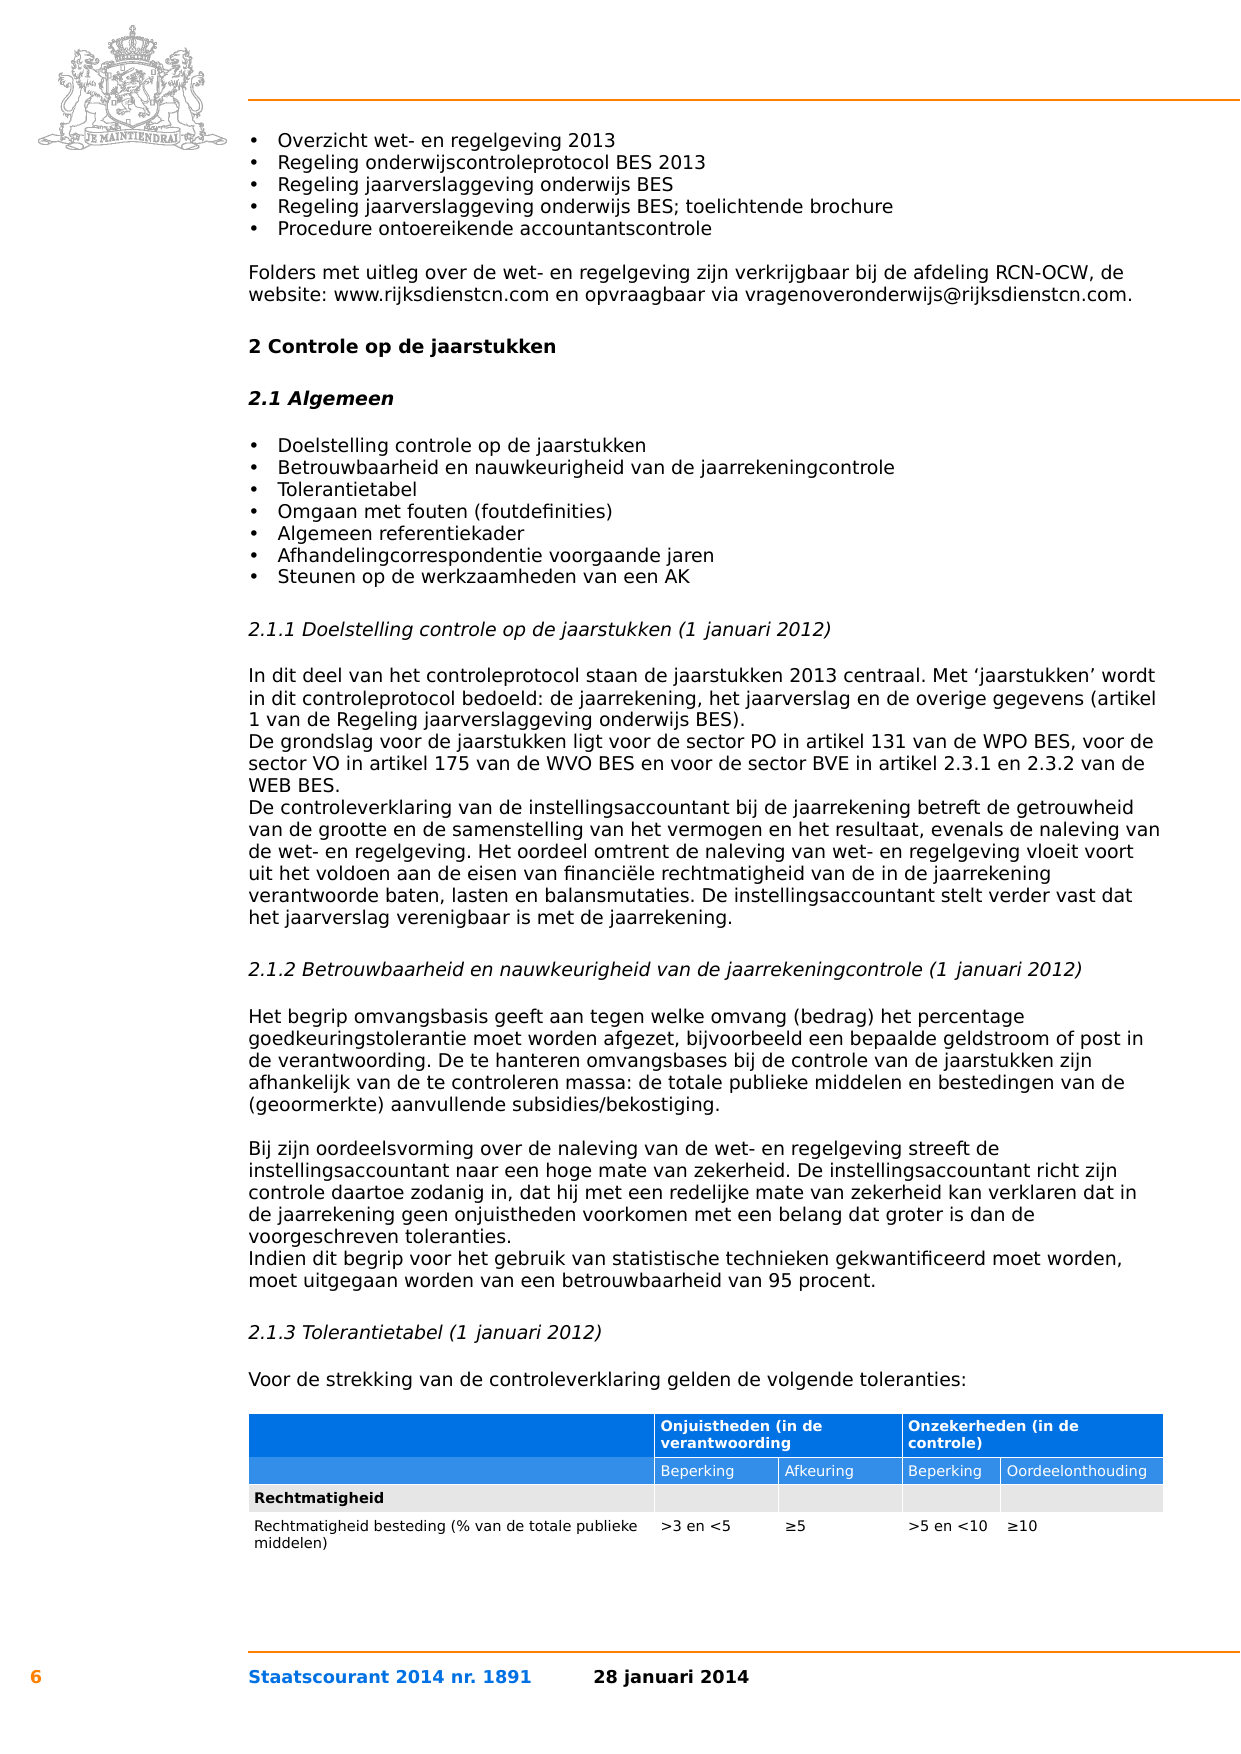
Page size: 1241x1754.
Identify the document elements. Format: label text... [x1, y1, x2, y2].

text Voor de strekking van de controleverklaring gelden de volgende toleranties: [248, 1369, 1163, 1391]
text • Doelstelling controle op de jaarstukken [248, 434, 1163, 457]
subtitle 2.1.2 Betrouwbaarheid en nauwkeurigheid van de jaarrekeningcontrole (1 januari 2012) [248, 959, 1163, 981]
text De grondslag voor de jaarstukken ligt voor de sector PO in artikel 131 van de WPO BES, voor de sector VO in artikel 175 van de WVO BES en voor de sector BVE in artikel 2.3.1 en 2.3.2 van de WEB BES. [248, 731, 1163, 797]
text Bij zijn oordeelsvorming over de naleving van de wet- en regelgeving streeft de instellingsaccountant naar een hoge mate van zekerheid. De instellingsaccountant richt zijn controle daartoe zodanig in, dat hij met een redelijke mate van zekerheid kan verklaren dat in de jaarrekening geen onjuistheden voorkomen met een belang dat groter is dan de voorgeschreven toleranties. [248, 1138, 1163, 1248]
table_header Onzekerheden (in de controle) [903, 1414, 1163, 1457]
text • Regeling jaarverslaggeving onderwijs BES [248, 174, 1163, 196]
table_cell [1001, 1485, 1163, 1512]
table_cell >5 en <10 [903, 1513, 1000, 1556]
text • Regeling jaarverslaggeving onderwijs BES; toelichtende brochure [248, 196, 1163, 218]
subtitle 2 Controle op de jaarstukken [248, 336, 1163, 358]
table_cell Beperking [655, 1458, 778, 1484]
table_cell >3 en <5 [655, 1513, 778, 1556]
table_cell [903, 1485, 1000, 1512]
subtitle 2.1.1 Doelstelling controle op de jaarstukken (1 januari 2012) [248, 618, 1163, 640]
text Folders met uitleg over de wet- en regelgeving zijn verkrijgbaar bij de afdeling RCN-OCW, de website: www.rijksdienstcn.com en opvraagbaar via vragenoveronderwijs@rijksdienstcn.com. [248, 262, 1163, 306]
text • Regeling onderwijscontroleprotocol BES 2013 [248, 152, 1163, 174]
text • Betrouwbaarheid en nauwkeurigheid van de jaarrekeningcontrole [248, 457, 1163, 478]
table_cell [779, 1485, 902, 1512]
table_cell Beperking [903, 1458, 1000, 1484]
table_cell ≥5 [779, 1513, 902, 1556]
subtitle 2.1.3 Tolerantietabel (1 januari 2012) [248, 1322, 1163, 1344]
text De controleverklaring van de instellingsaccountant bij de jaarrekening betreft de getrouwheid van de grootte en de samenstelling van het vermogen en het resultaat, evenals de naleving van de wet- en regelgeving. Het oordeel omtrent de naleving van wet- en regelgeving vloeit voort uit het voldoen aan de eisen van financiële rechtmatigheid van de in de jaarrekening verantwoorde baten, lasten en balansmutaties. De instellingsaccountant stelt verder vast dat het jaarverslag verenigbaar is met de jaarrekening. [248, 797, 1163, 929]
text Het begrip omvangsbasis geeft aan tegen welke omvang (bedrag) het percentage goedkeuringstolerantie moet worden afgezet, bijvoorbeeld een bepaalde geldstroom of post in de verantwoording. De te hanteren omvangsbases bij de controle van de jaarstukken zijn afhankelijk van de te controleren massa: de totale publieke middelen en bestedingen van de (geoormerkte) aanvullende subsidies/bekostiging. [248, 1006, 1163, 1116]
table_header Onjuistheden (in de verantwoording [655, 1414, 902, 1457]
table_cell ≥10 [1001, 1513, 1163, 1556]
text In dit deel van het controleprotocol staan de jaarstukken 2013 centraal. Met ‘jaarstukken’ wordt in dit controleprotocol bedoeld: de jaarrekening, het jaarverslag en de overige gegevens (artikel 1 van de Regeling jaarverslaggeving onderwijs BES). [248, 665, 1163, 731]
picture [38, 25, 227, 150]
table_cell Oordeelonthouding [1001, 1458, 1163, 1484]
table_cell Rechtmatigheid besteding (% van de totale publieke middelen) [249, 1513, 654, 1556]
text • Steunen op de werkzaamheden van een AK [248, 566, 1163, 588]
table_cell [655, 1485, 778, 1512]
subtitle 2.1 Algemeen [248, 388, 1163, 409]
text • Tolerantietabel [248, 478, 1163, 501]
text • Algemeen referentiekader [248, 522, 1163, 544]
text • Afhandelingcorrespondentie voorgaande jaren [248, 544, 1163, 566]
text • Omgaan met fouten (foutdefinities) [248, 501, 1163, 522]
table_cell Rechtmatigheid [249, 1485, 654, 1512]
table_cell Afkeuring [779, 1458, 902, 1484]
text • Procedure ontoereikende accountantscontrole [248, 218, 1163, 240]
text • Overzicht wet- en regelgeving 2013 [248, 130, 1163, 152]
table_header [249, 1414, 654, 1457]
text Indien dit begrip voor het gebruik van statistische technieken gekwantificeerd moet worden, moet uitgegaan worden van een betrouwbaarheid van 95 procent. [248, 1248, 1163, 1292]
